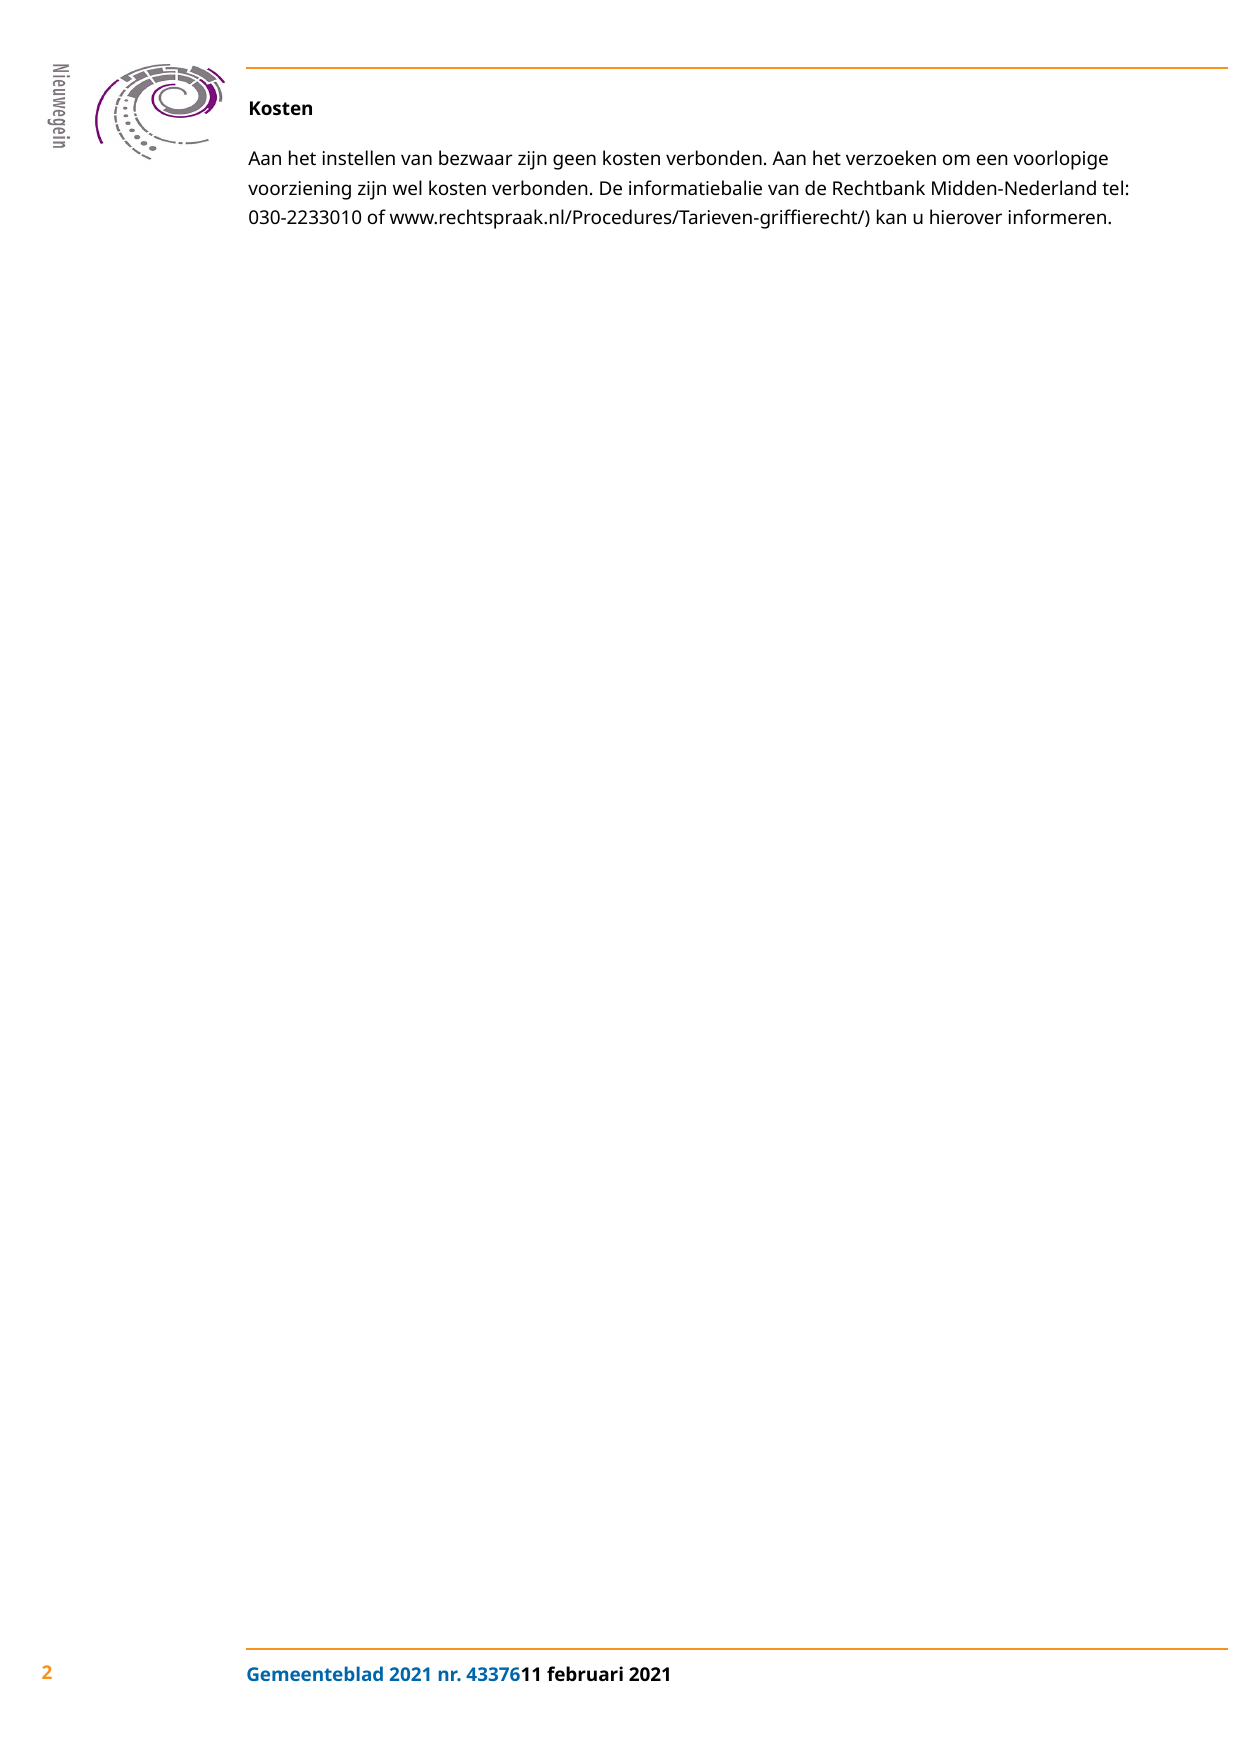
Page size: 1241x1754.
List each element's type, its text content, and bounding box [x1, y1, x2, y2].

text Kosten [248, 95, 1152, 121]
text Aan het instellen van bezwaar zijn geen kosten verbonden. Aan het verzoeken om een voorlopige voorziening zijn wel kosten verbonden. De informatiebalie van de Rechtbank Midden-Nederland tel: 030-2233010 of www.rechtspraak.nl/Procedures/Tarieven-griffierecht/) kan u hierover informeren. [248, 145, 1152, 230]
picture [41, 47, 231, 172]
